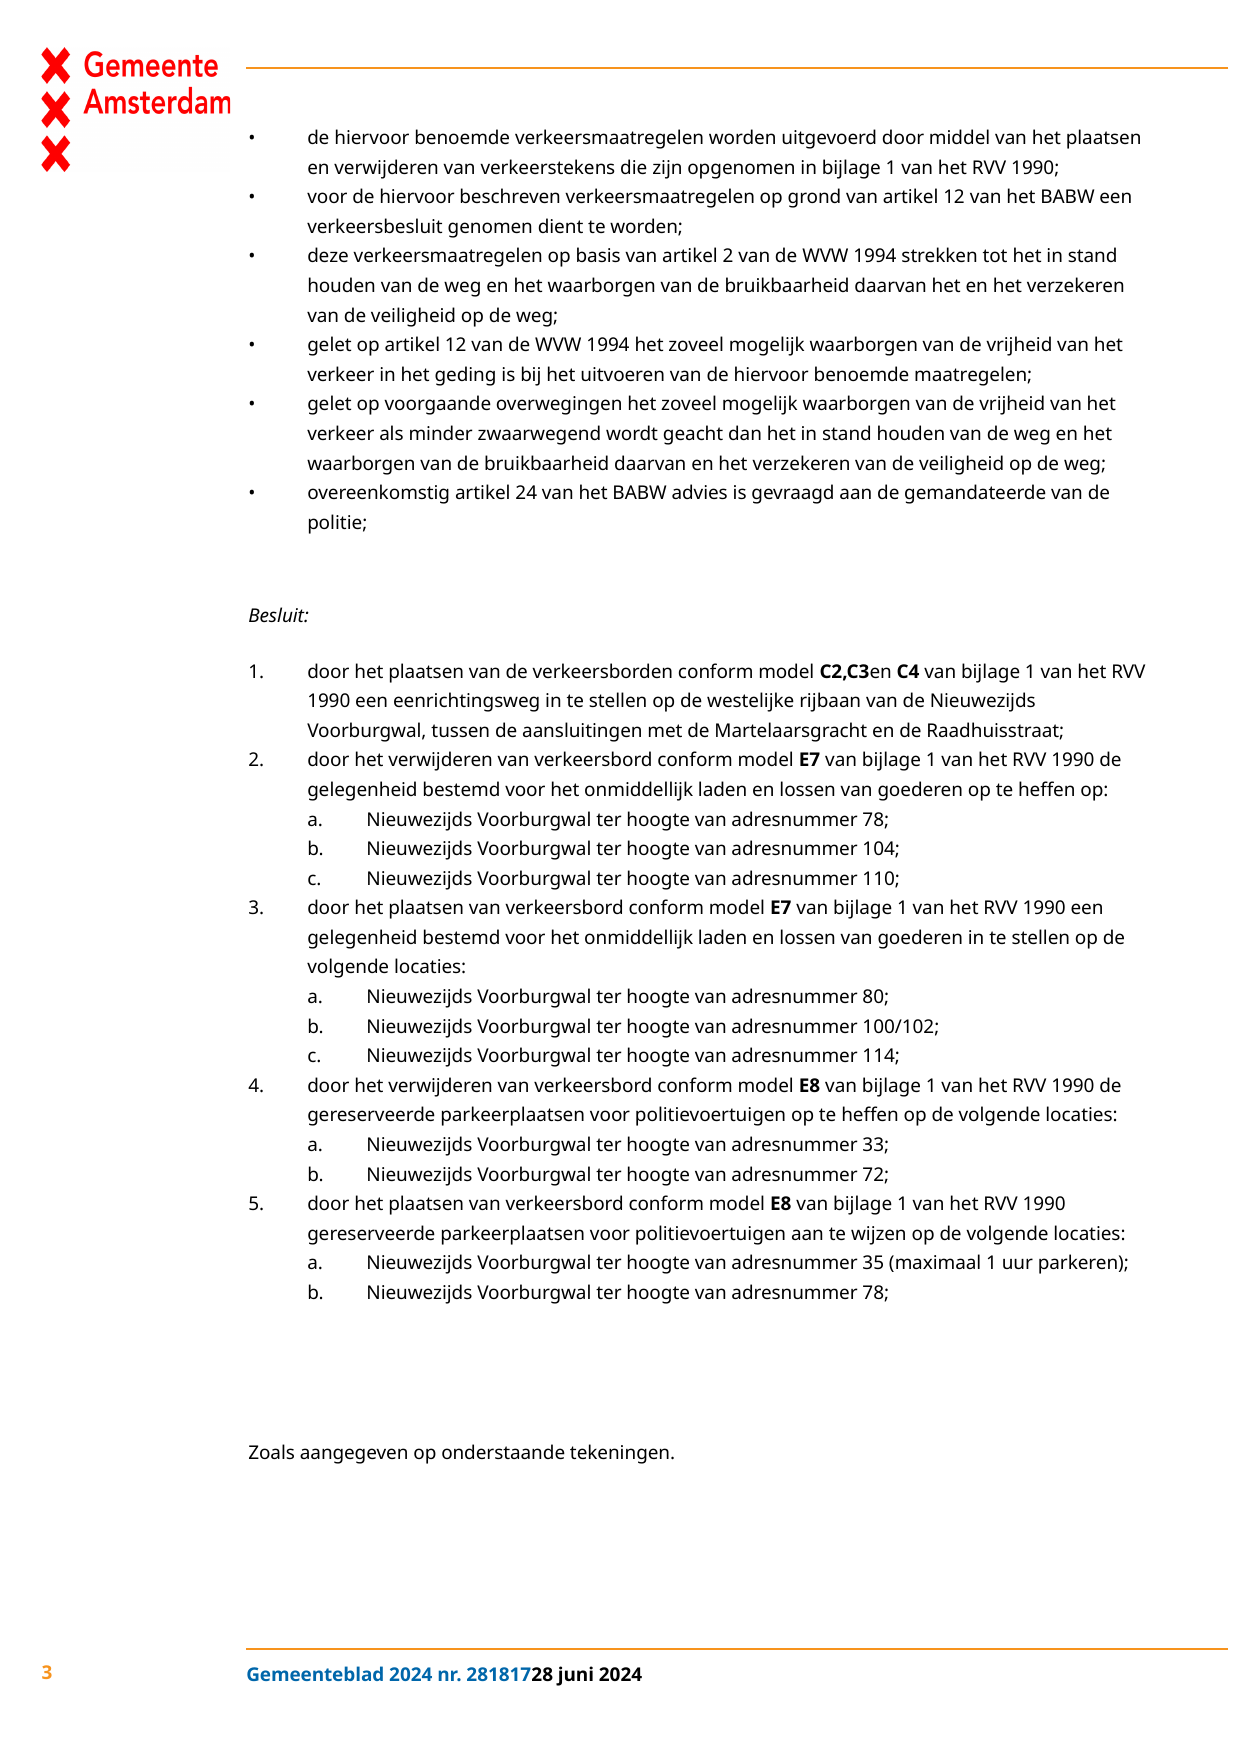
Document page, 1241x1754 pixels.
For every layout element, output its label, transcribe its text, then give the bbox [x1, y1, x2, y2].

list voor de hiervoor beschreven verkeersmaatregelen op grond van artikel 12 van het BABW een verkeersbesluit genomen dient te worden; [248, 183, 1152, 239]
list door het plaatsen van de verkeersborden conform model C2,C3en C4 van bijlage 1 van het RVV 1990 een eenrichtingsweg in te stellen op de westelijke rijbaan van de Nieuwezijds Voorburgwal, tussen de aansluitingen met de Martelaarsgracht en de Raadhuisstraat; [248, 658, 1152, 743]
list Nieuwezijds Voorburgwal ter hoogte van adresnummer 33; [307, 1131, 1152, 1157]
list door het verwijderen van verkeersbord conform model E8 van bijlage 1 van het RVV 1990 de gereserveerde parkeerplaatsen voor politievoertuigen op te heffen op de volgende locaties: [248, 1072, 1152, 1127]
text Besluit: [248, 602, 1152, 628]
list Nieuwezijds Voorburgwal ter hoogte van adresnummer 114; [307, 1042, 1152, 1068]
list overeenkomstig artikel 24 van het BABW advies is gevraagd aan de gemandateerde van de politie; [248, 479, 1152, 535]
list Nieuwezijds Voorburgwal ter hoogte van adresnummer 104; [307, 835, 1152, 861]
list gelet op voorgaande overwegingen het zoveel mogelijk waarborgen van de vrijheid van het verkeer als minder zwaarwegend wordt geacht dan het in stand houden van de weg en het waarborgen van de bruikbaarheid daarvan en het verzekeren van de veiligheid op de weg; [248, 391, 1152, 476]
list Nieuwezijds Voorburgwal ter hoogte van adresnummer 78; [307, 806, 1152, 831]
list Nieuwezijds Voorburgwal ter hoogte van adresnummer 72; [307, 1161, 1152, 1186]
text Zoals aangegeven op onderstaande tekeningen. [248, 1439, 1152, 1465]
list door het verwijderen van verkeersbord conform model E7 van bijlage 1 van het RVV 1990 de gelegenheid bestemd voor het onmiddellijk laden en lossen van goederen op te heffen op: [248, 747, 1152, 802]
list Nieuwezijds Voorburgwal ter hoogte van adresnummer 78; [307, 1279, 1152, 1305]
picture [41, 47, 231, 172]
list door het plaatsen van verkeersbord conform model E7 van bijlage 1 van het RVV 1990 een gelegenheid bestemd voor het onmiddellijk laden en lossen van goederen in te stellen op de volgende locaties: [248, 894, 1152, 979]
list deze verkeersmaatregelen op basis van artikel 2 van de WVW 1994 strekken tot het in stand houden van de weg en het waarborgen van de bruikbaarheid daarvan het en het verzekeren van de veiligheid op de weg; [248, 243, 1152, 328]
list Nieuwezijds Voorburgwal ter hoogte van adresnummer 110; [307, 865, 1152, 891]
list gelet op artikel 12 van de WVW 1994 het zoveel mogelijk waarborgen van de vrijheid van het verkeer in het geding is bij het uitvoeren van de hiervoor benoemde maatregelen; [248, 331, 1152, 387]
list Nieuwezijds Voorburgwal ter hoogte van adresnummer 80; [307, 983, 1152, 1009]
list door het plaatsen van verkeersbord conform model E8 van bijlage 1 van het RVV 1990 gereserveerde parkeerplaatsen voor politievoertuigen aan te wijzen op de volgende locaties: [248, 1190, 1152, 1246]
list Nieuwezijds Voorburgwal ter hoogte van adresnummer 35 (maximaal 1 uur parkeren); [307, 1249, 1152, 1275]
list Nieuwezijds Voorburgwal ter hoogte van adresnummer 100/102; [307, 1013, 1152, 1038]
list de hiervoor benoemde verkeersmaatregelen worden uitgevoerd door middel van het plaatsen en verwijderen van verkeerstekens die zijn opgenomen in bijlage 1 van het RVV 1990; [248, 124, 1152, 180]
